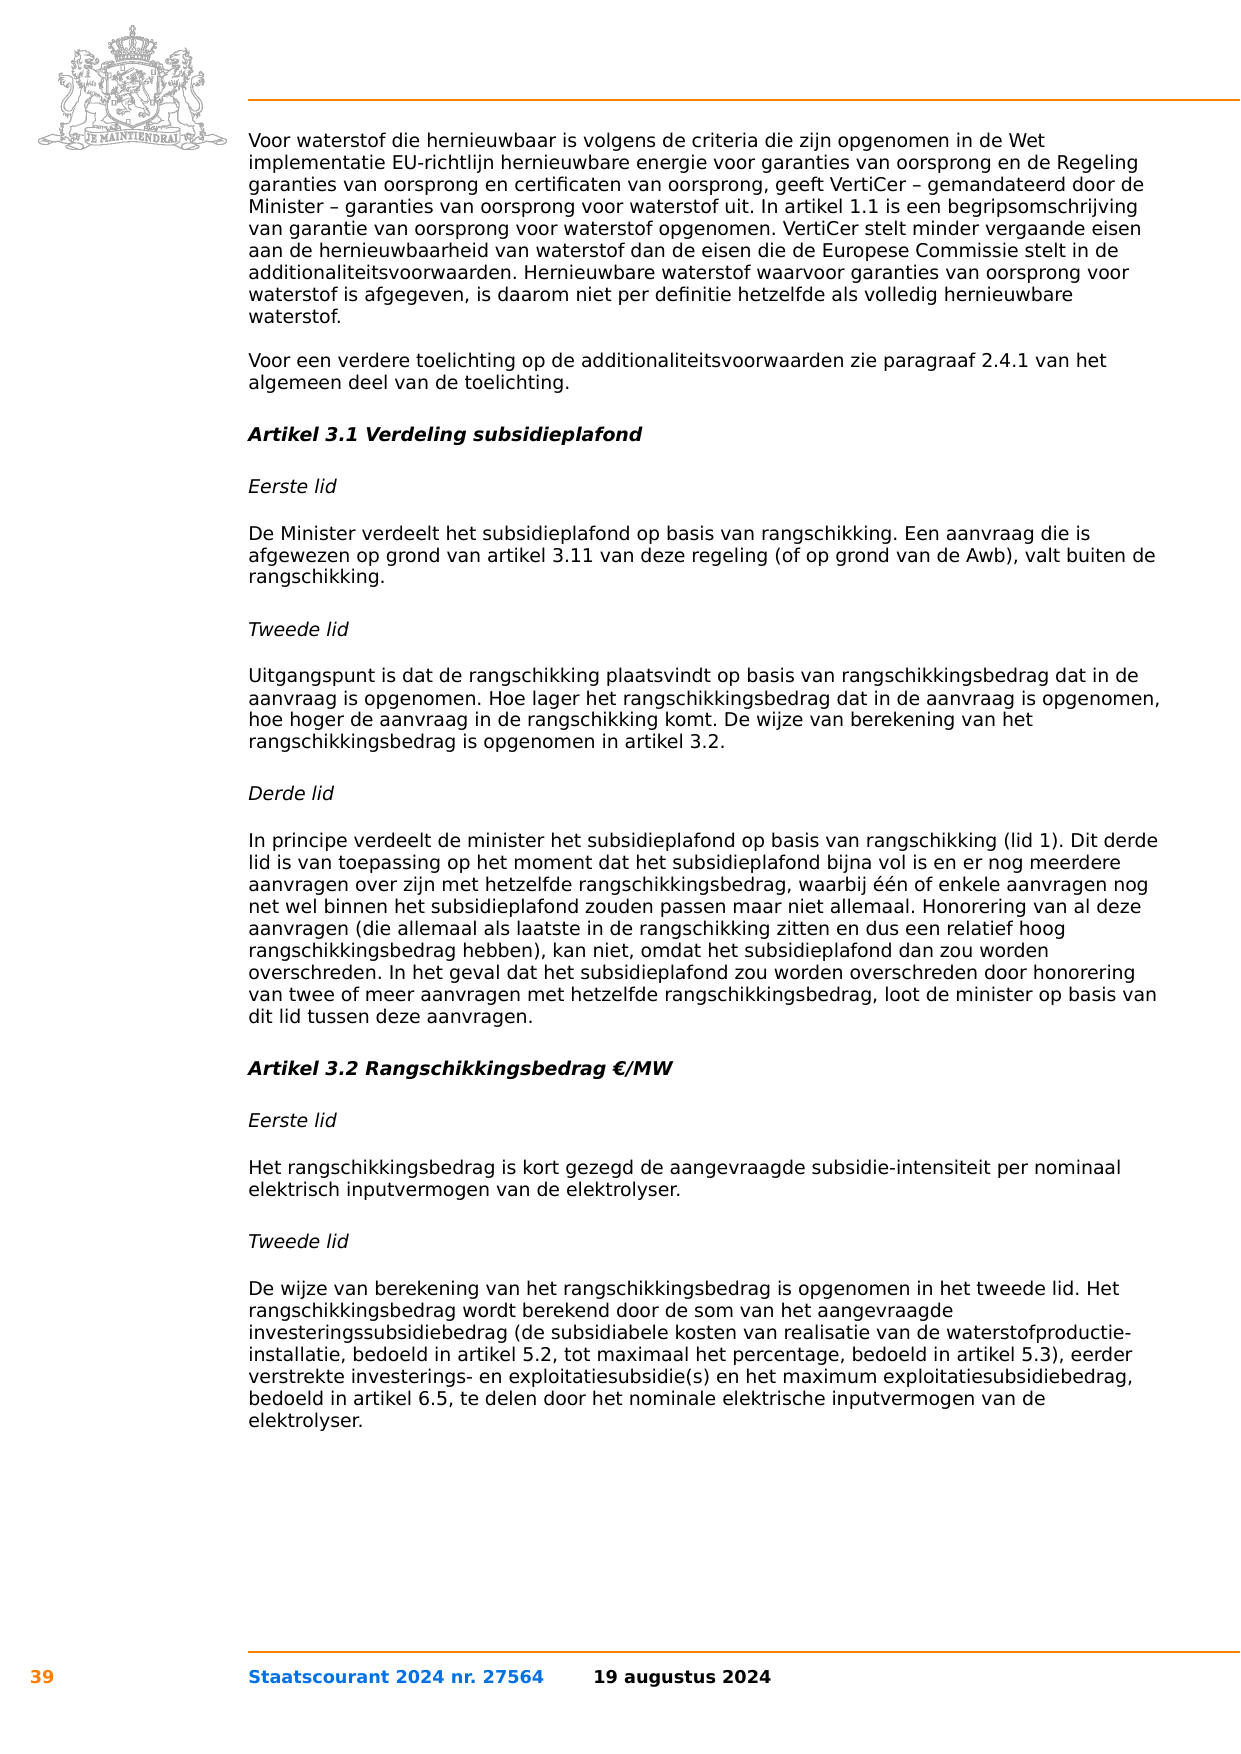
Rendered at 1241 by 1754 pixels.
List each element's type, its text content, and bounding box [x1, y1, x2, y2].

text Voor een verdere toelichting op de additionaliteitsvoorwaarden zie paragraaf 2.4.1 van het algemeen deel van de toelichting. [248, 349, 1163, 393]
text Uitgangspunt is dat de rangschikking plaatsvindt op basis van rangschikkingsbedrag dat in de aanvraag is opgenomen. Hoe lager het rangschikkingsbedrag dat in de aanvraag is opgenomen, hoe hoger de aanvraag in de rangschikking komt. De wijze van berekening van het rangschikkingsbedrag is opgenomen in artikel 3.2. [248, 665, 1163, 753]
subtitle Eerste lid [248, 1110, 1163, 1132]
text De Minister verdeelt het subsidieplafond op basis van rangschikking. Een aanvraag die is afgewezen op grond van artikel 3.11 van deze regeling (of op grond van de Awb), valt buiten de rangschikking. [248, 522, 1163, 588]
subtitle Artikel 3.2 Rangschikkingsbedrag €/MW [248, 1058, 1163, 1080]
subtitle Tweede lid [248, 1231, 1163, 1253]
subtitle Derde lid [248, 783, 1163, 805]
text In principe verdeelt de minister het subsidieplafond op basis van rangschikking (lid 1). Dit derde lid is van toepassing op het moment dat het subsidieplafond bijna vol is en er nog meerdere aanvragen over zijn met hetzelfde rangschikkingsbedrag, waarbij één of enkele aanvragen nog net wel binnen het subsidieplafond zouden passen maar niet allemaal. Honorering van al deze aanvragen (die allemaal als laatste in de rangschikking zitten en dus een relatief hoog rangschikkingsbedrag hebben), kan niet, omdat het subsidieplafond dan zou worden overschreden. In het geval dat het subsidieplafond zou worden overschreden door honorering van twee of meer aanvragen met hetzelfde rangschikkingsbedrag, loot de minister op basis van dit lid tussen deze aanvragen. [248, 830, 1163, 1028]
text Voor waterstof die hernieuwbaar is volgens de criteria die zijn opgenomen in de Wet implementatie EU-richtlijn hernieuwbare energie voor garanties van oorsprong en de Regeling garanties van oorsprong en certificaten van oorsprong, geeft VertiCer – gemandateerd door de Minister – garanties van oorsprong voor waterstof uit. In artikel 1.1 is een begripsomschrijving van garantie van oorsprong voor waterstof opgenomen. VertiCer stelt minder vergaande eisen aan de hernieuwbaarheid van waterstof dan de eisen die de Europese Commissie stelt in de additionaliteitsvoorwaarden. Hernieuwbare waterstof waarvoor garanties van oorsprong voor waterstof is afgegeven, is daarom niet per definitie hetzelfde als volledig hernieuwbare waterstof. [248, 130, 1163, 328]
subtitle Tweede lid [248, 618, 1163, 640]
subtitle Eerste lid [248, 476, 1163, 497]
subtitle Artikel 3.1 Verdeling subsidieplafond [248, 423, 1163, 446]
text De wijze van berekening van het rangschikkingsbedrag is opgenomen in het tweede lid. Het rangschikkingsbedrag wordt berekend door de som van het aangevraagde investeringssubsidiebedrag (de subsidiabele kosten van realisatie van de waterstofproductie-installatie, bedoeld in artikel 5.2, tot maximaal het percentage, bedoeld in artikel 5.3), eerder verstrekte investerings- en exploitatiesubsidie(s) en het maximum exploitatiesubsidiebedrag, bedoeld in artikel 6.5, te delen door het nominale elektrische inputvermogen van de elektrolyser. [248, 1278, 1163, 1432]
picture [38, 25, 227, 150]
text Het rangschikkingsbedrag is kort gezegd de aangevraagde subsidie-intensiteit per nominaal elektrisch inputvermogen van de elektrolyser. [248, 1157, 1163, 1201]
